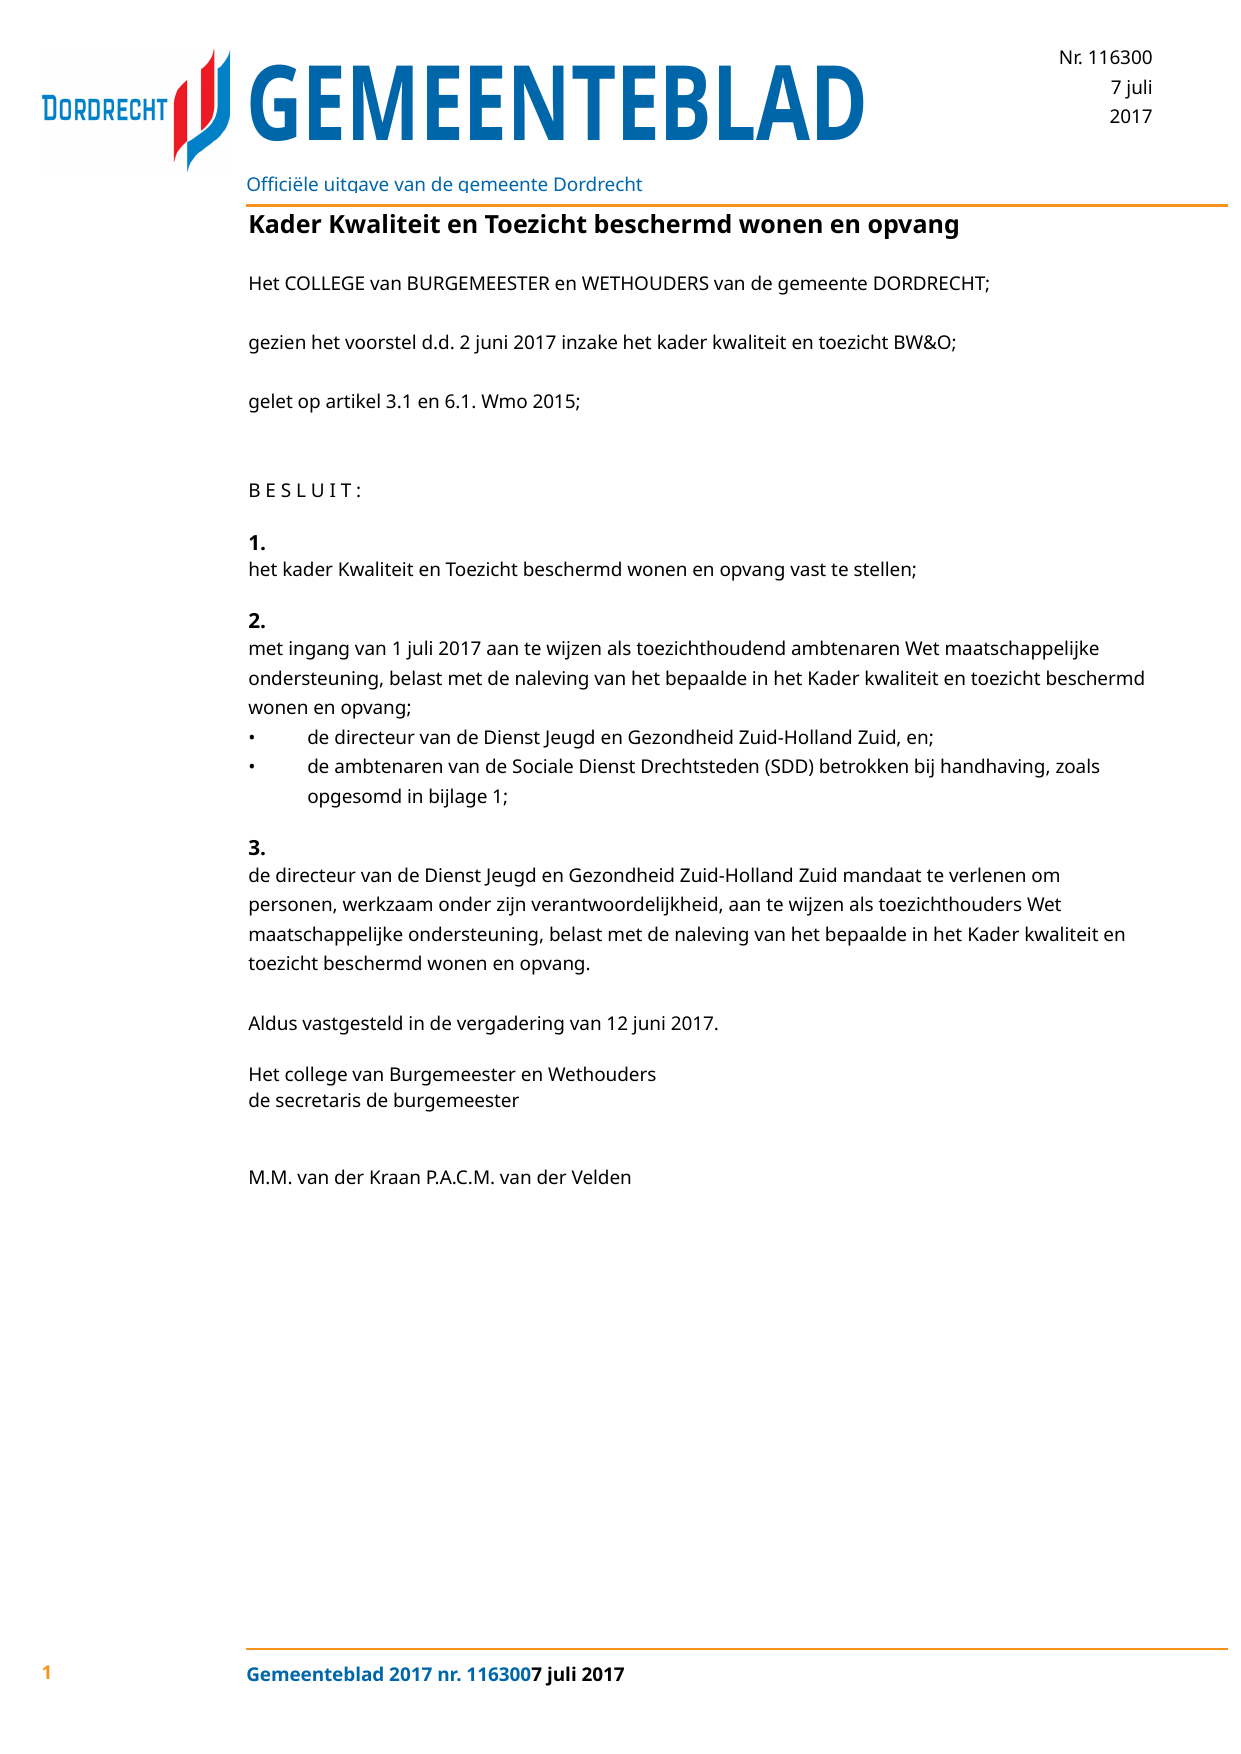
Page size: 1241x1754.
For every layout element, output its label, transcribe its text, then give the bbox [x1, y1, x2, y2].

text 3. [248, 833, 1152, 862]
list de ambtenaren van de Sociale Dienst Drechtsteden (SDD) betrokken bij handhaving, zoals opgesomd in bijlage 1; [248, 753, 1152, 809]
text Aldus vastgesteld in de vergadering van 12 juni 2017. [248, 1010, 1152, 1036]
text het kader Kwaliteit en Toezicht beschermd wonen en opvang vast te stellen; [248, 556, 1152, 582]
text Het college van Burgemeester en Wethouders [248, 1061, 1152, 1087]
text met ingang van 1 juli 2017 aan te wijzen als toezichthoudend ambtenaren Wet maatschappelijke ondersteuning, belast met de naleving van het bepaalde in het Kader kwaliteit en toezicht beschermd wonen en opvang; [248, 635, 1152, 720]
text 2. [248, 607, 1152, 635]
text B E S L U I T : [248, 477, 1152, 503]
text gezien het voorstel d.d. 2 juni 2017 inzake het kader kwaliteit en toezicht BW&O; [248, 329, 1152, 355]
text 1. [248, 528, 1152, 556]
text Kader Kwaliteit en Toezicht beschermd wonen en opvang [248, 207, 1152, 241]
text M.M. van der Kraan P.A.C.M. van der Velden [248, 1164, 1152, 1190]
text de secretaris de burgemeester [248, 1087, 1152, 1113]
list de directeur van de Dienst Jeugd en Gezondheid Zuid-Holland Zuid, en; [248, 724, 1152, 749]
text de directeur van de Dienst Jeugd en Gezondheid Zuid-Holland Zuid mandaat te verlenen om personen, werkzaam onder zijn verantwoordelijkheid, aan te wijzen als toezichthouders Wet maatschappelijke ondersteuning, belast met de naleving van het bepaalde in het Kader kwaliteit en toezicht beschermd wonen en opvang. [248, 862, 1152, 976]
text gelet op artikel 3.1 en 6.1. Wmo 2015; [248, 389, 1152, 414]
text Het COLLEGE van BURGEMEESTER en WETHOUDERS van de gemeente DORDRECHT; [248, 270, 1152, 296]
picture [41, 47, 231, 172]
